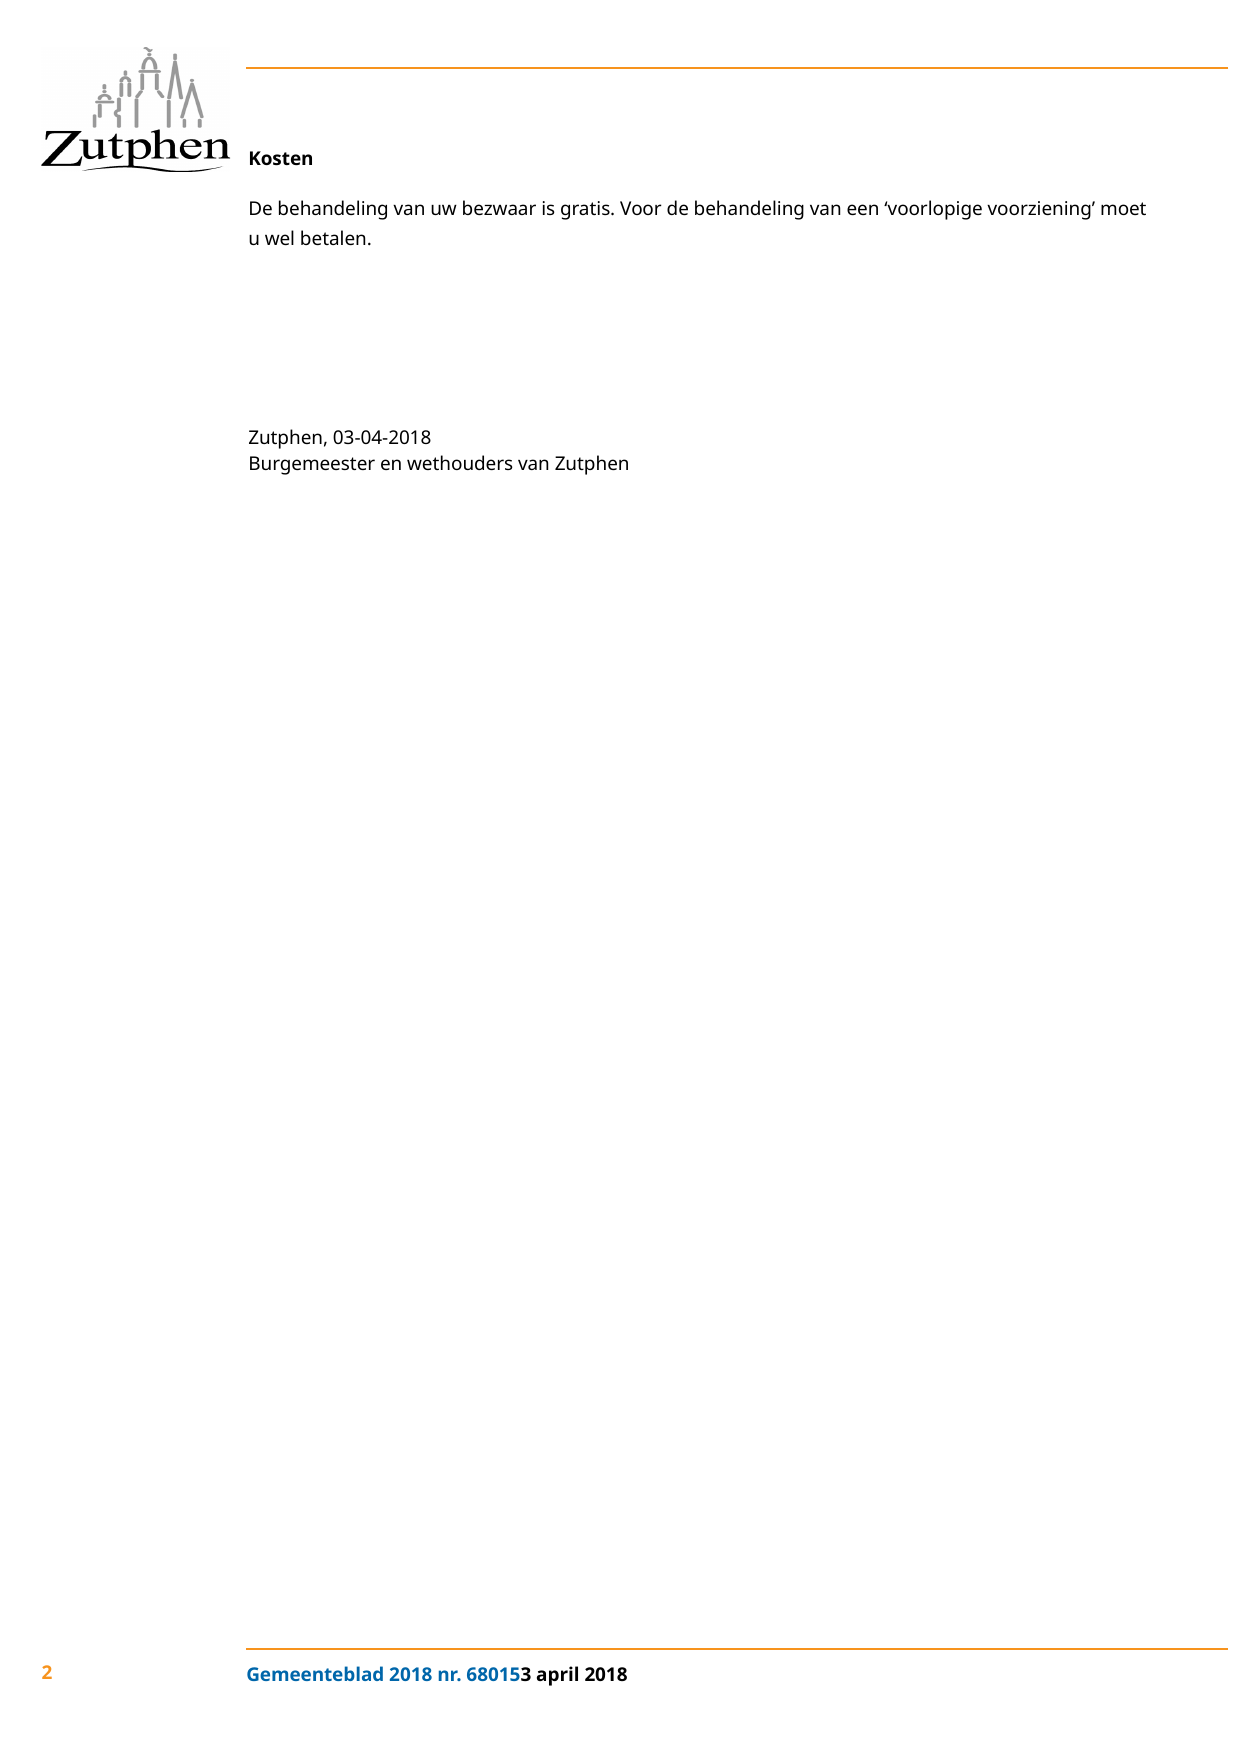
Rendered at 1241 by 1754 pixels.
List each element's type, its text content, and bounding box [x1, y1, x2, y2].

text De behandeling van uw bezwaar is gratis. Voor de behandeling van een ‘voorlopige voorziening’ moet u wel betalen. [248, 196, 1152, 251]
text Burgemeester en wethouders van Zutphen [248, 450, 1152, 476]
text Zutphen, 03-04-2018 [248, 424, 1152, 450]
picture [41, 47, 231, 172]
text Kosten [248, 145, 1152, 171]
